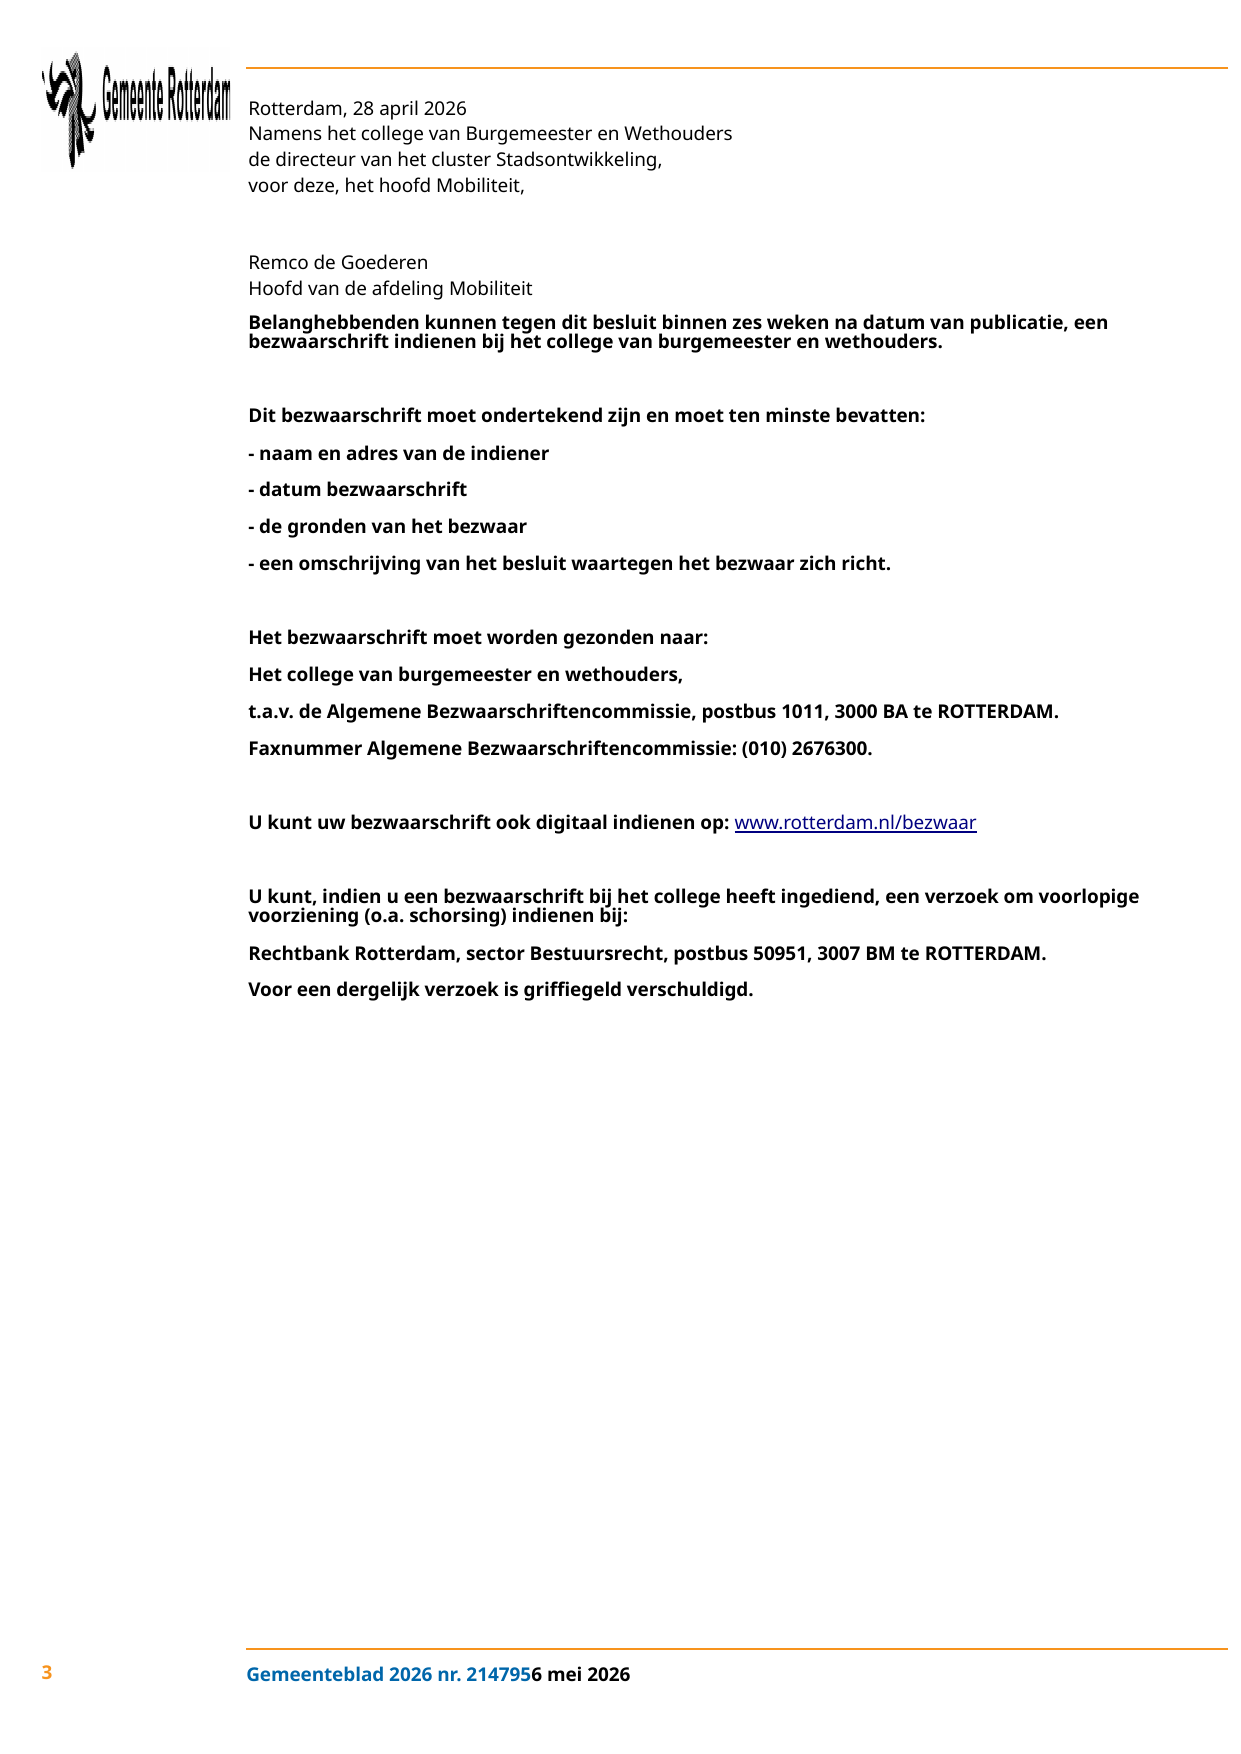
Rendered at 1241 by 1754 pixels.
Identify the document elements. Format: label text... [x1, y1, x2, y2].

text Rotterdam, 28 april 2026 [248, 95, 1152, 121]
text Het bezwaarschrift moet worden gezonden naar: [248, 629, 1152, 649]
text de directeur van het cluster Stadsontwikkeling, [248, 146, 1152, 172]
text U kunt uw bezwaarschrift ook digitaal indienen op: www.rotterdam.nl/bezwaar [248, 814, 1152, 833]
text - naam en adres van de indiener [248, 444, 1152, 464]
text - een omschrijving van het besluit waartegen het bezwaar zich richt. [248, 555, 1152, 575]
text Het college van burgemeester en wethouders, [248, 666, 1152, 686]
text t.a.v. de Algemene Bezwaarschriftencommissie, postbus 1011, 3000 BA te ROTTERDAM. [248, 703, 1152, 723]
text Remco de Goederen [248, 249, 1152, 275]
text Rechtbank Rotterdam, sector Bestuursrecht, postbus 50951, 3007 BM te ROTTERDAM. [248, 944, 1152, 964]
text Hoofd van de afdeling Mobiliteit [248, 275, 1152, 301]
text voor deze, het hoofd Mobiliteit, [248, 172, 1152, 198]
text U kunt, indien u een bezwaarschrift bij het college heeft ingediend, een verzoek om voorlopige voorziening (o.a. schorsing) indienen bij: [248, 888, 1152, 927]
text Voor een dergelijk verzoek is griffiegeld verschuldigd. [248, 981, 1152, 1001]
text Dit bezwaarschrift moet ondertekend zijn en moet ten minste bevatten: [248, 407, 1152, 427]
picture [41, 47, 231, 172]
text - de gronden van het bezwaar [248, 518, 1152, 538]
text Namens het college van Burgemeester en Wethouders [248, 121, 1152, 146]
text - datum bezwaarschrift [248, 481, 1152, 501]
text Faxnummer Algemene Bezwaarschriftencommissie: (010) 2676300. [248, 740, 1152, 759]
text Belanghebbenden kunnen tegen dit besluit binnen zes weken na datum van publicatie, een bezwaarschrift indienen bij het college van burgemeester en wethouders. [248, 314, 1152, 353]
